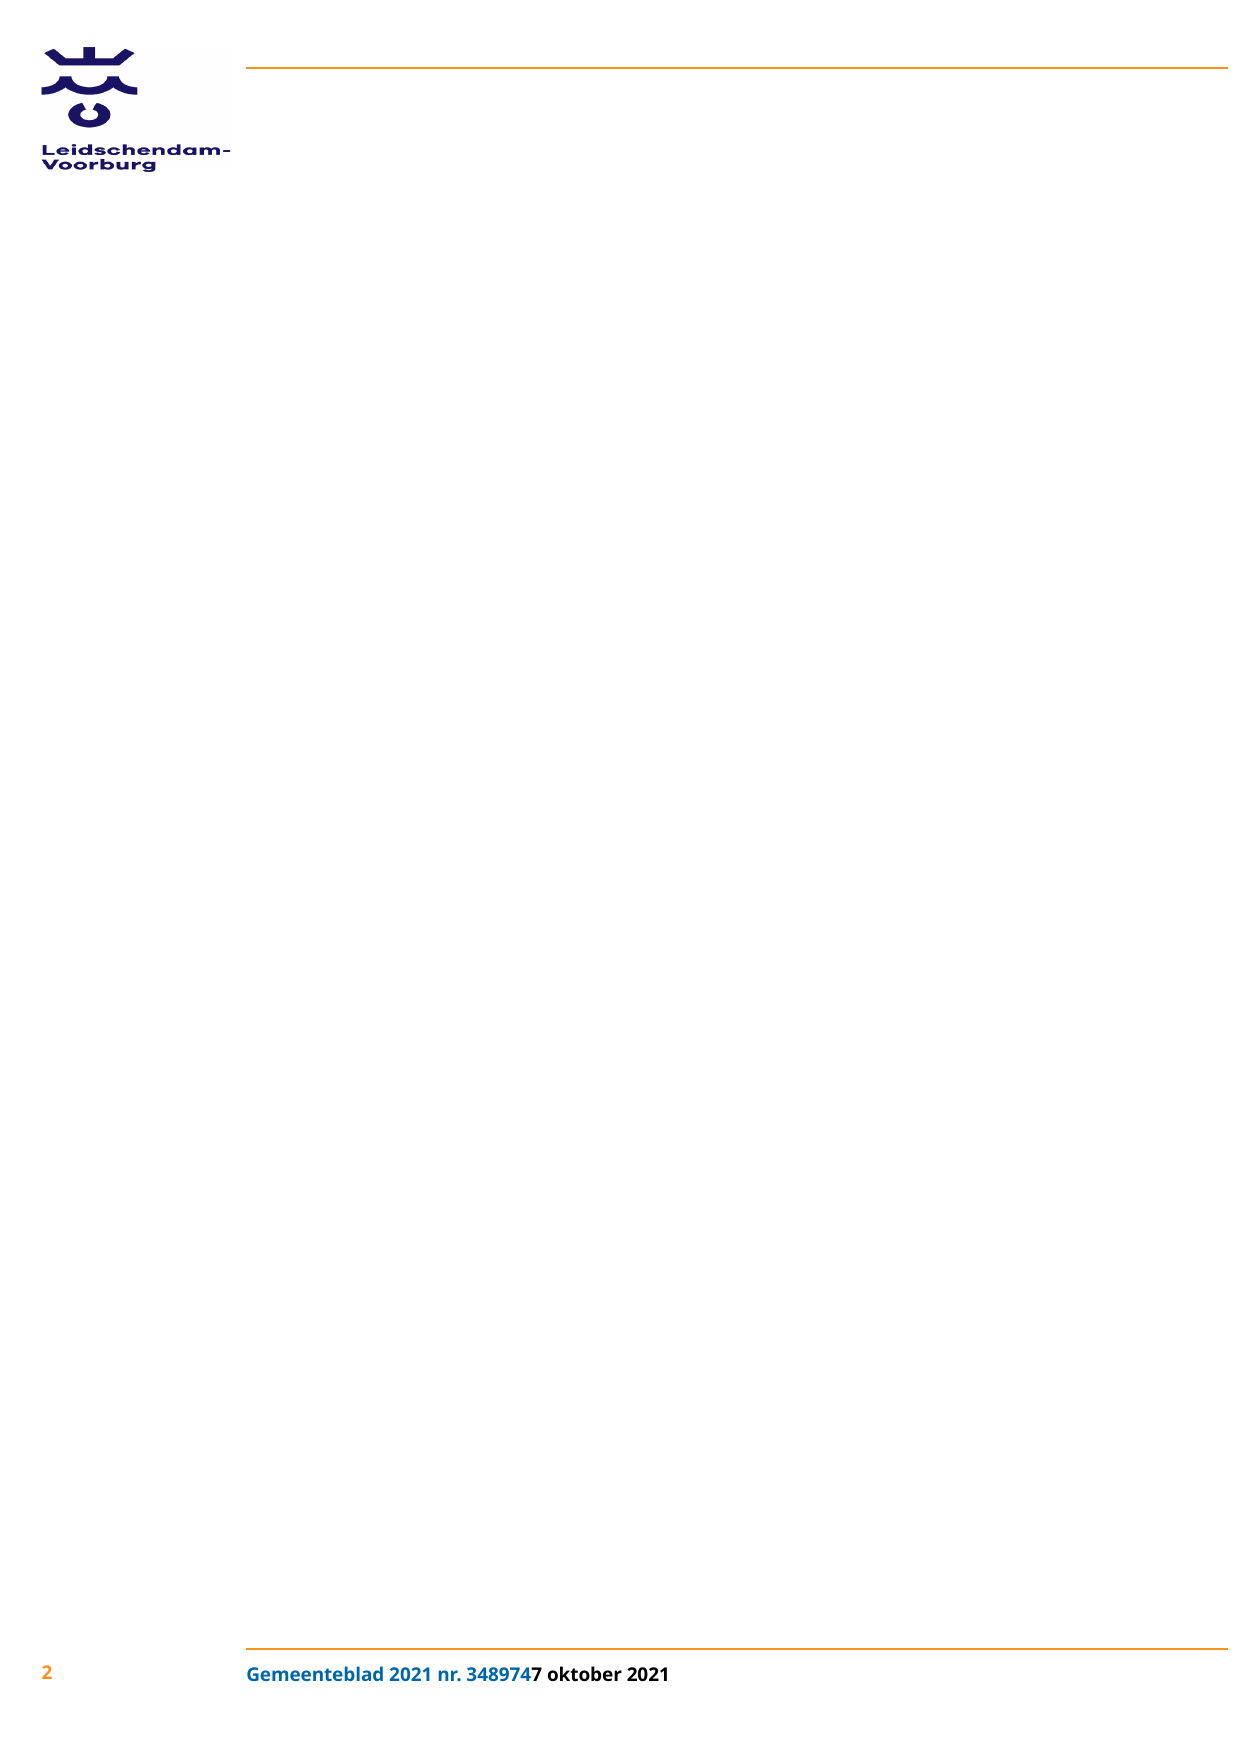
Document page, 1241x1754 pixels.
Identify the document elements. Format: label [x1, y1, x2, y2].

picture [41, 47, 231, 172]
